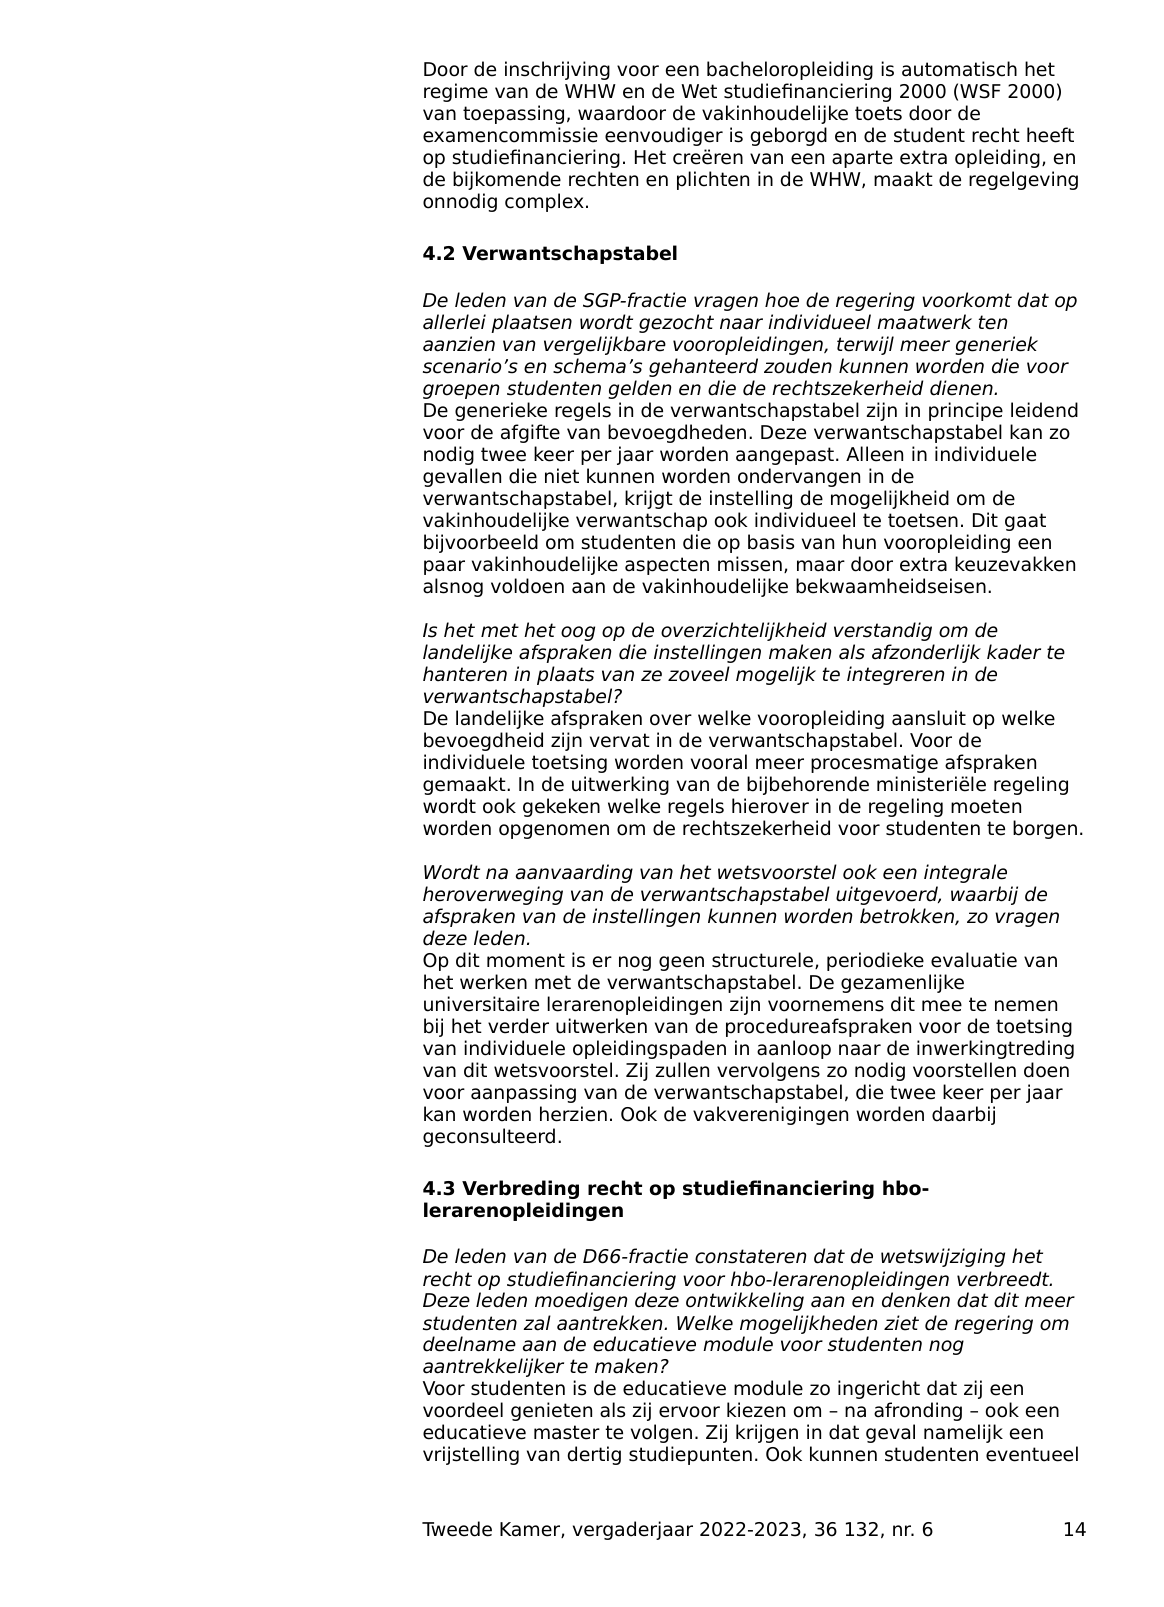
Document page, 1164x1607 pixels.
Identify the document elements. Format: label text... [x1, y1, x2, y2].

text Voor studenten is de educatieve module zo ingericht dat zij een voordeel genieten als zij ervoor kiezen om – na afronding – ook een educatieve master te volgen. Zij krijgen in dat geval namelijk een vrijstelling van dertig studiepunten. Ook kunnen studenten eventueel [422, 1378, 1087, 1466]
text De generieke regels in de verwantschapstabel zijn in principe leidend voor de afgifte van bevoegdheden. Deze verwantschapstabel kan zo nodig twee keer per jaar worden aangepast. Alleen in individuele gevallen die niet kunnen worden ondervangen in de verwantschapstabel, krijgt de instelling de mogelijkheid om de vakinhoudelijke verwantschap ook individueel te toetsen. Dit gaat bijvoorbeeld om studenten die op basis van hun vooropleiding een paar vakinhoudelijke aspecten missen, maar door extra keuzevakken alsnog voldoen aan de vakinhoudelijke bekwaamheidseisen. [422, 400, 1087, 598]
subtitle 4.2 Verwantschapstabel [422, 243, 1087, 265]
text Door de inschrijving voor een bacheloropleiding is automatisch het regime van de WHW en de Wet studiefinanciering 2000 (WSF 2000) van toepassing, waardoor de vakinhoudelijke toets door de examencommissie eenvoudiger is geborgd en de student recht heeft op studiefinanciering. Het creëren van een aparte extra opleiding, en de bijkomende rechten en plichten in de WHW, maakt de regelgeving onnodig complex. [422, 59, 1087, 213]
text Is het met het oog op de overzichtelijkheid verstandig om de landelijke afspraken die instellingen maken als afzonderlijk kader te hanteren in plaats van ze zoveel mogelijk te integreren in de verwantschapstabel? [422, 620, 1087, 708]
text De landelijke afspraken over welke vooropleiding aansluit op welke bevoegdheid zijn vervat in de verwantschapstabel. Voor de individuele toetsing worden vooral meer procesmatige afspraken gemaakt. In de uitwerking van de bijbehorende ministeriële regeling wordt ook gekeken welke regels hierover in de regeling moeten worden opgenomen om de rechtszekerheid voor studenten te borgen. [422, 708, 1087, 839]
text De leden van de SGP-fractie vragen hoe de regering voorkomt dat op allerlei plaatsen wordt gezocht naar individueel maatwerk ten aanzien van vergelijkbare vooropleidingen, terwijl meer generiek scenario’s en schema’s gehanteerd zouden kunnen worden die voor groepen studenten gelden en die de rechtszekerheid dienen. [422, 290, 1087, 400]
text De leden van de D66-fractie constateren dat de wetswijziging het recht op studiefinanciering voor hbo-lerarenopleidingen verbreedt. Deze leden moedigen deze ontwikkeling aan en denken dat dit meer studenten zal aantrekken. Welke mogelijkheden ziet de regering om deelname aan de educatieve module voor studenten nog aantrekkelijker te maken? [422, 1246, 1087, 1378]
subtitle 4.3 Verbreding recht op studiefinanciering hbo-lerarenopleidingen [422, 1177, 1087, 1221]
text Wordt na aanvaarding van het wetsvoorstel ook een integrale heroverweging van de verwantschapstabel uitgevoerd, waarbij de afspraken van de instellingen kunnen worden betrokken, zo vragen deze leden. [422, 862, 1087, 950]
text Op dit moment is er nog geen structurele, periodieke evaluatie van het werken met de verwantschapstabel. De gezamenlijke universitaire lerarenopleidingen zijn voornemens dit mee te nemen bij het verder uitwerken van de procedureafspraken voor de toetsing van individuele opleidingspaden in aanloop naar de inwerkingtreding van dit wetsvoorstel. Zij zullen vervolgens zo nodig voorstellen doen voor aanpassing van de verwantschapstabel, die twee keer per jaar kan worden herzien. Ook de vakverenigingen worden daarbij geconsulteerd. [422, 950, 1087, 1147]
